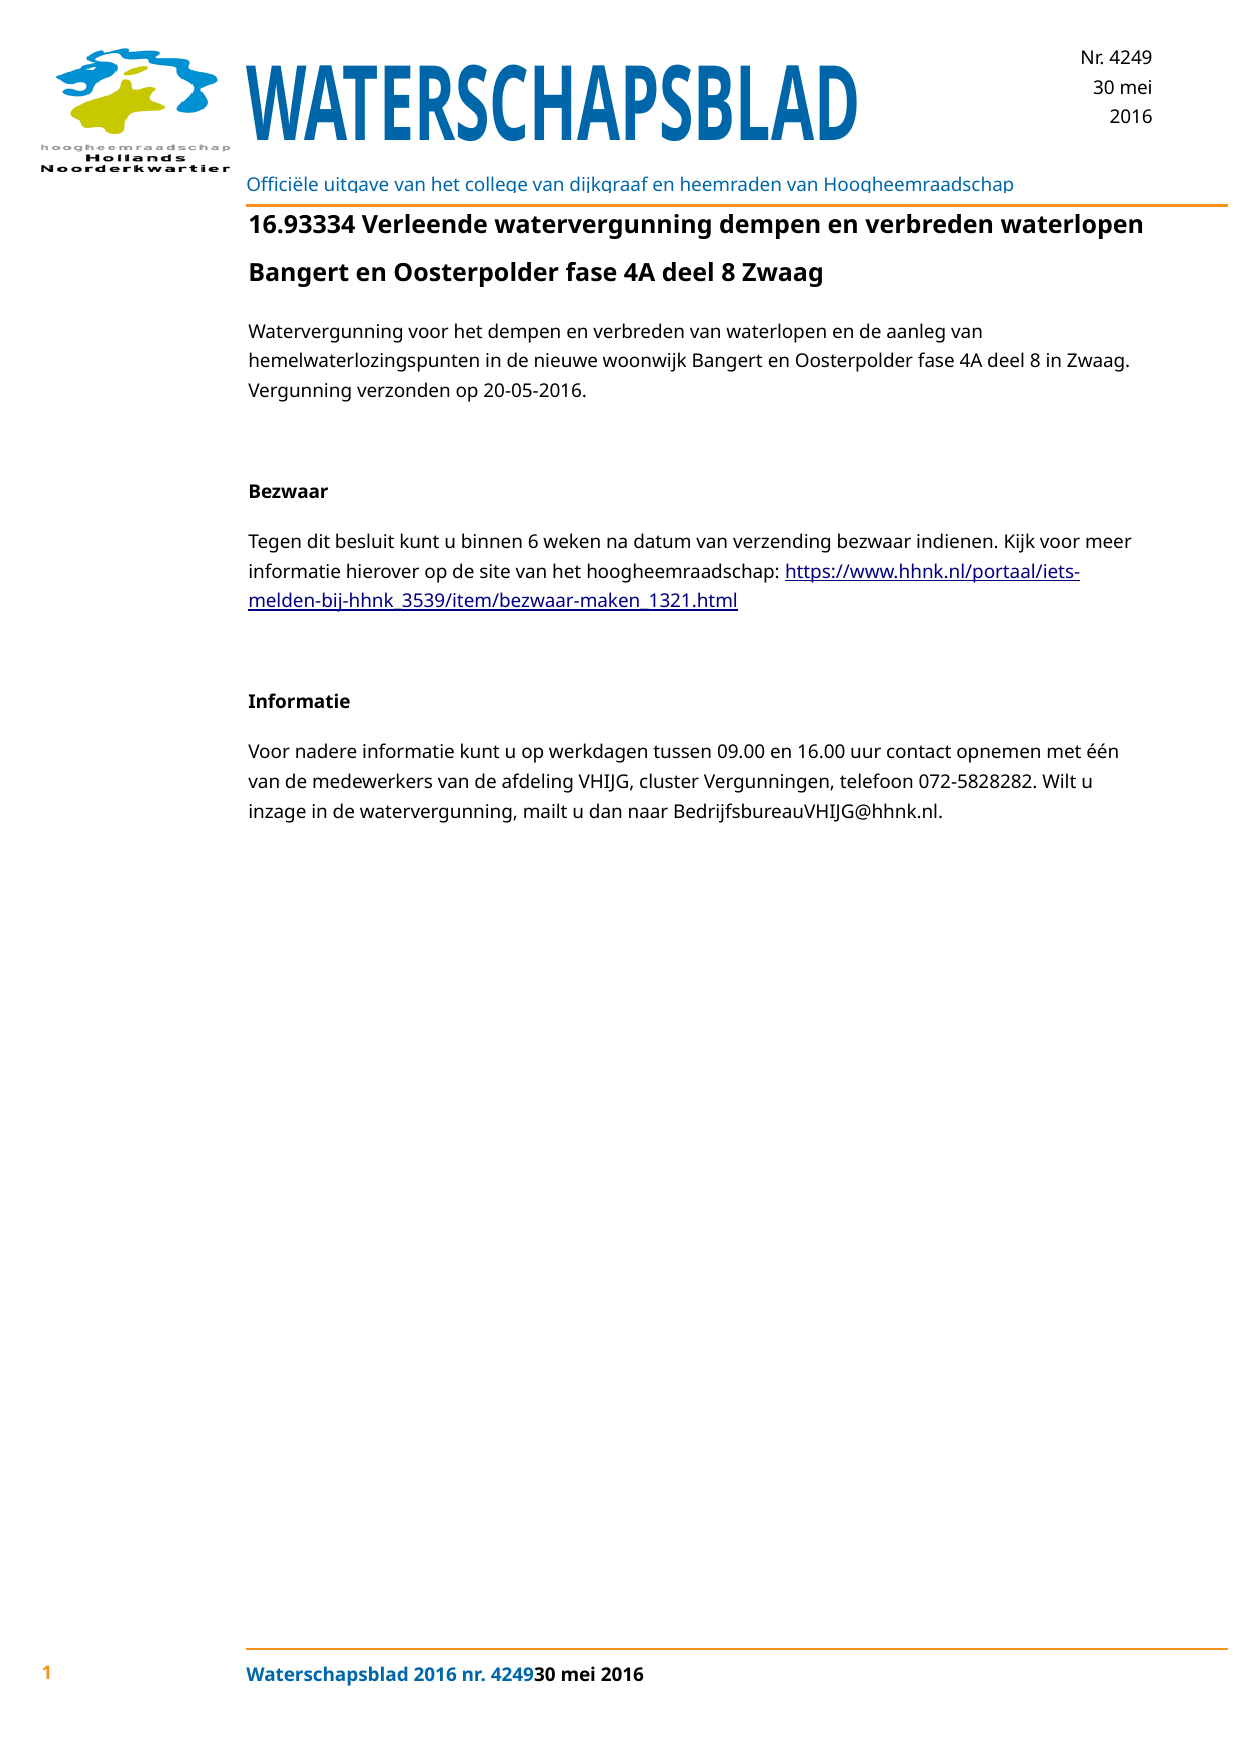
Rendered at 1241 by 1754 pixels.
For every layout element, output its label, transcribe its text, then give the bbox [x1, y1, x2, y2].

text Voor nadere informatie kunt u op werkdagen tussen 09.00 en 16.00 uur contact opnemen met één van de medewerkers van de afdeling VHIJG, cluster Vergunningen, telefoon 072-5828282. Wilt u inzage in de watervergunning, mailt u dan naar BedrijfsbureauVHIJG@hhnk.nl. [248, 739, 1152, 824]
text Informatie [248, 688, 1152, 714]
picture [41, 47, 231, 172]
text 16.93334 Verleende watervergunning dempen en verbreden waterlopen Bangert en Oosterpolder fase 4A deel 8 Zwaag [248, 207, 1152, 288]
text Tegen dit besluit kunt u binnen 6 weken na datum van verzending bezwaar indienen. Kijk voor meer informatie hierover op de site van het hoogheemraadschap: https://www.hhnk.nl/portaal/iets-melden-bij-hhnk_3539/item/bezwaar-maken_1321.html [248, 528, 1152, 613]
text Bezwaar [248, 478, 1152, 504]
text Watervergunning voor het dempen en verbreden van waterlopen en de aanleg van hemelwaterlozingspunten in de nieuwe woonwijk Bangert en Oosterpolder fase 4A deel 8 in Zwaag. Vergunning verzonden op 20-05-2016. [248, 318, 1152, 403]
